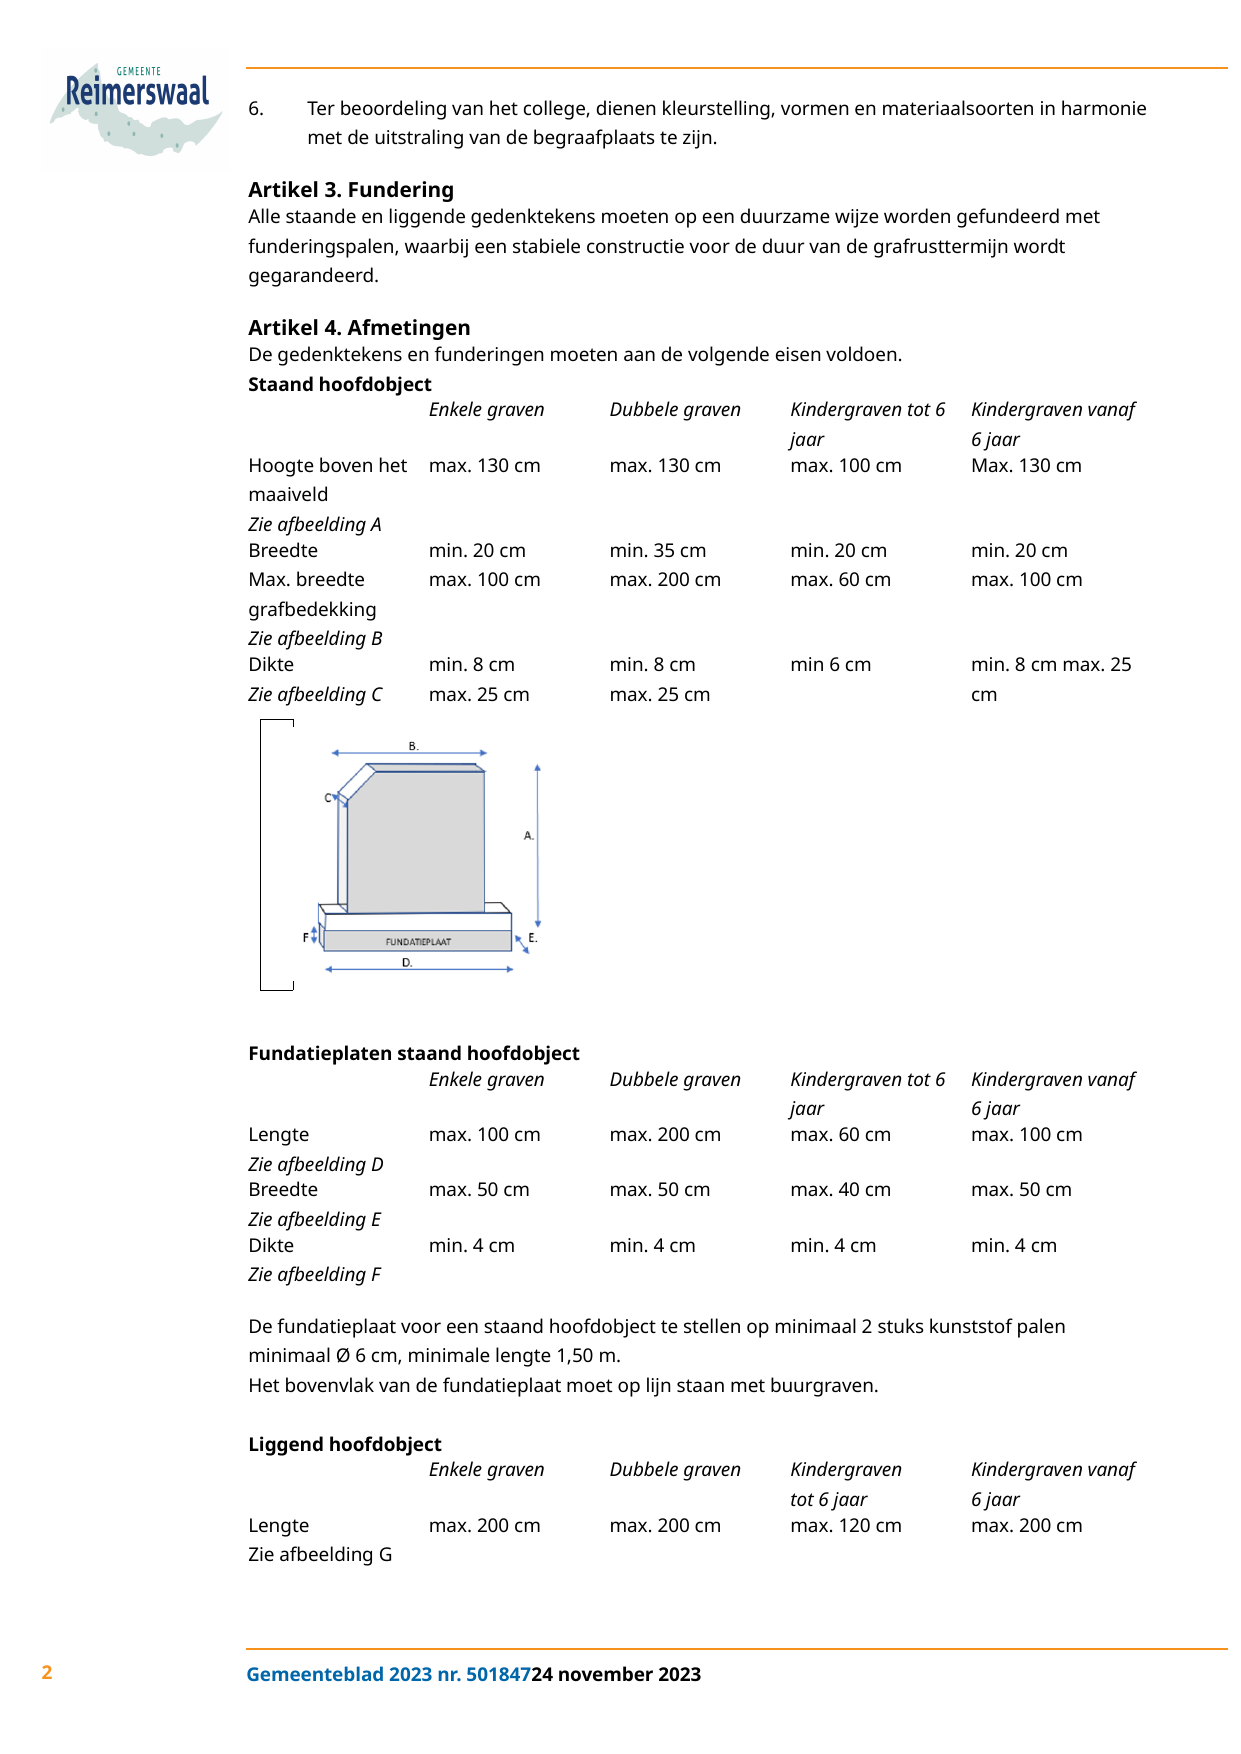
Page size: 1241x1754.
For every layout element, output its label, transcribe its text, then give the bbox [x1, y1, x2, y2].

table_cell [248, 1066, 429, 1121]
table_cell [261, 720, 293, 727]
table_cell max. 100 cm [790, 452, 971, 537]
table_cell Breedte Max. breedte grafbedekking Zie afbeelding B [248, 537, 429, 651]
table_cell max. 100 cm [429, 1121, 609, 1177]
table_cell Max. 130 cm [971, 452, 1152, 537]
table_header Liggend hoofdobject [248, 1431, 1152, 1456]
table_cell Kindergraven vanaf 6 jaar [971, 1066, 1152, 1121]
picture [41, 47, 231, 172]
text Alle staande en liggende gedenktekens moeten op een duurzame wijze worden gefundeerd met funderingspalen, waarbij een stabiele constructie voor de duur van de grafrusttermijn wordt gegarandeerd. [248, 203, 1152, 288]
text Artikel 4. Afmetingen [248, 313, 1152, 341]
table_cell [248, 707, 1152, 727]
table_cell min. 8 cm max. 25 cm [609, 651, 790, 707]
table_cell Breedte Zie afbeelding E [248, 1177, 429, 1232]
table_cell [248, 1287, 1152, 1313]
table_cell max. 40 cm [790, 1177, 971, 1232]
table_cell Dubbele graven [609, 1066, 790, 1121]
table_cell Enkele graven [429, 1456, 609, 1512]
table_cell Dubbele graven [609, 1456, 790, 1512]
table_cell max. 200 cm [609, 1121, 790, 1177]
table_cell Dubbele graven [609, 397, 790, 452]
table_header Fundatieplaten staand hoofdobject [248, 1040, 1152, 1066]
table_cell Kindergraven vanaf 6 jaar [971, 397, 1152, 452]
table_cell [248, 728, 1152, 1007]
table_header Staand hoofdobject [248, 371, 1152, 397]
table_cell Kindergraven tot 6 jaar [790, 1066, 971, 1121]
text Artikel 3. Fundering [248, 175, 1152, 203]
table_cell min. 35 cm max. 200 cm [609, 537, 790, 651]
table_cell Kindergraven tot 6 jaar [790, 1456, 971, 1512]
table_cell min. 4 cm [609, 1232, 790, 1287]
table_cell max. 130 cm [609, 452, 790, 537]
table_cell max. 60 cm [790, 1121, 971, 1177]
table_cell max. 100 cm [971, 1121, 1152, 1177]
table_cell min. 8 cm max. 25 cm [971, 651, 1152, 707]
table_cell max. 120 cm [790, 1512, 971, 1567]
table_cell Dikte Zie afbeelding F [248, 1232, 429, 1287]
table_cell Enkele graven [429, 397, 609, 452]
table_cell max. 200 cm [429, 1512, 609, 1567]
table_cell Dikte Zie afbeelding C [248, 651, 429, 707]
text De gedenktekens en funderingen moeten aan de volgende eisen voldoen. [248, 341, 1152, 367]
table_cell min 6 cm [790, 651, 971, 707]
table_cell [261, 728, 293, 990]
table_cell max. 50 cm [971, 1177, 1152, 1232]
table_cell Lengte Zie afbeelding D [248, 1121, 429, 1177]
table_cell min. 4 cm [971, 1232, 1152, 1287]
table_cell [248, 397, 429, 452]
table_cell min. 20 cm max. 100 cm [429, 537, 609, 651]
table_cell max. 200 cm [609, 1512, 790, 1567]
table_cell max. 50 cm [429, 1177, 609, 1232]
table_cell Hoogte boven het maaiveld Zie afbeelding A [248, 452, 429, 537]
table_cell min. 4 cm [429, 1232, 609, 1287]
list Ter beoordeling van het college, dienen kleurstelling, vormen en materiaalsoorten in harmonie met de uitstraling van de begraafplaats te zijn. [248, 95, 1152, 150]
table_cell min. 8 cm max. 25 cm [429, 651, 609, 707]
table_cell min. 20 cm max. 60 cm [790, 537, 971, 651]
table_cell [248, 1456, 429, 1512]
table_cell Lengte Zie afbeelding G [248, 1512, 429, 1567]
table_cell Enkele graven [429, 1066, 609, 1121]
table_cell max. 130 cm [429, 452, 609, 537]
table_cell max. 50 cm [609, 1177, 790, 1232]
table_cell De fundatieplaat voor een staand hoofdobject te stellen op minimaal 2 stuks kunststof palen minimaal Ø 6 cm, minimale lengte 1,50 m. Het bovenvlak van de fundatieplaat moet op lijn staan met buurgraven. [248, 1313, 1152, 1398]
table_cell min. 20 cm max. 100 cm [971, 537, 1152, 651]
picture [268, 727, 594, 981]
table_cell max. 200 cm [971, 1512, 1152, 1567]
table_cell min. 4 cm [790, 1232, 971, 1287]
table_cell Kindergraven vanaf 6 jaar [971, 1456, 1152, 1512]
table_cell Kindergraven tot 6 jaar [790, 397, 971, 452]
